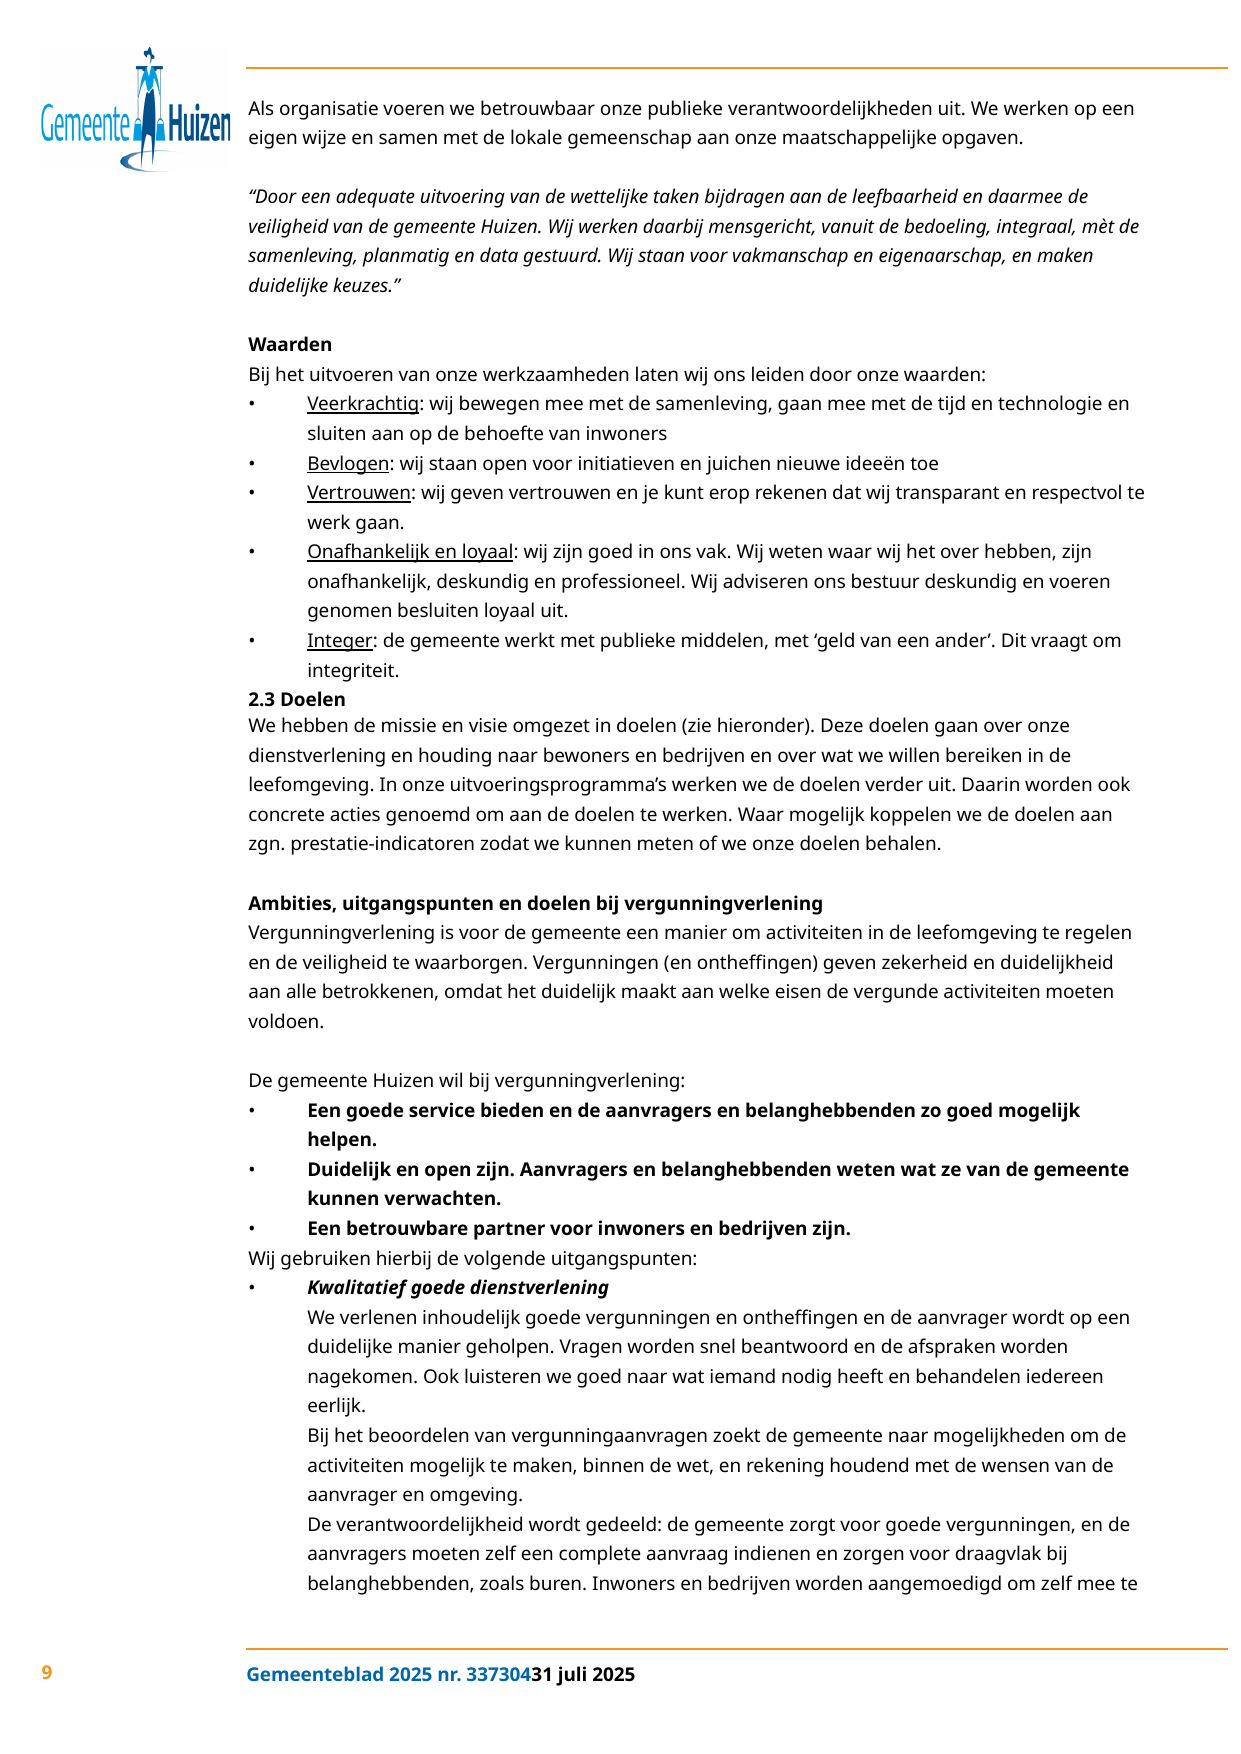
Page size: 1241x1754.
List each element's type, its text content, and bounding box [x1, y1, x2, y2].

text Wij gebruiken hierbij de volgende uitgangspunten: [248, 1245, 1152, 1270]
list Onafhankelijk en loyaal: wij zijn goed in ons vak. Wij weten waar wij het over hebben, zijn onafhankelijk, deskundig en professioneel. Wij adviseren ons bestuur deskundig en voeren genomen besluiten loyaal uit. [248, 538, 1152, 623]
list Bij het beoordelen van vergunningaanvragen zoekt de gemeente naar mogelijkheden om de activiteiten mogelijk te maken, binnen de wet, en rekening houdend met de wensen van de aanvrager en omgeving. [248, 1422, 1152, 1507]
text “Door een adequate uitvoering van de wettelijke taken bijdragen aan de leefbaarheid en daarmee de veiligheid van de gemeente Huizen. Wij werken daarbij mensgericht, vanuit de bedoeling, integraal, mèt de samenleving, planmatig en data gestuurd. Wij staan voor vakmanschap en eigenaarschap, en maken duidelijke keuzes.” [248, 183, 1152, 298]
text Waarden [248, 331, 1152, 357]
list We verlenen inhoudelijk goede vergunningen en ontheffingen en de aanvrager wordt op een duidelijke manier geholpen. Vragen worden snel beantwoord en de afspraken worden nagekomen. Ook luisteren we goed naar wat iemand nodig heeft en behandelen iedereen eerlijk. [248, 1304, 1152, 1418]
list Een betrouwbare partner voor inwoners en bedrijven zijn. [248, 1215, 1152, 1241]
list De verantwoordelijkheid wordt gedeeld: de gemeente zorgt voor goede vergunningen, en de aanvragers moeten zelf een complete aanvraag indienen en zorgen voor draagvlak bij belanghebbenden, zoals buren. Inwoners en bedrijven worden aangemoedigd om zelf mee te [248, 1511, 1152, 1596]
list Een goede service bieden en de aanvragers en belanghebbenden zo goed mogelijk helpen. [248, 1097, 1152, 1152]
list Vertrouwen: wij geven vertrouwen en je kunt erop rekenen dat wij transparant en respectvol te werk gaan. [248, 479, 1152, 535]
list Bevlogen: wij staan open voor initiatieven en juichen nieuwe ideeën toe [248, 450, 1152, 476]
text Vergunningverlening is voor de gemeente een manier om activiteiten in de leefomgeving te regelen en de veiligheid te waarborgen. Vergunningen (en ontheffingen) geven zekerheid en duidelijkheid aan alle betrokkenen, omdat het duidelijk maakt aan welke eisen de vergunde activiteiten moeten voldoen. [248, 919, 1152, 1034]
text De gemeente Huizen wil bij vergunningverlening: [248, 1067, 1152, 1093]
text Bij het uitvoeren van onze werkzaamheden laten wij ons leiden door onze waarden: [248, 361, 1152, 387]
text Als organisatie voeren we betrouwbaar onze publieke verantwoordelijkheden uit. We werken op een eigen wijze en samen met de lokale gemeenschap aan onze maatschappelijke opgaven. [248, 95, 1152, 150]
text 2.3 Doelen [248, 686, 1152, 712]
text Ambities, uitgangspunten en doelen bij vergunningverlening [248, 890, 1152, 915]
list Veerkrachtig: wij bewegen mee met de samenleving, gaan mee met de tijd en technologie en sluiten aan op de behoefte van inwoners [248, 391, 1152, 446]
list Integer: de gemeente werkt met publieke middelen, met ‘geld van een ander’. Dit vraagt om integriteit. [248, 627, 1152, 683]
picture [41, 47, 231, 172]
list Kwalitatief goede dienstverlening [248, 1274, 1152, 1300]
text We hebben de missie en visie omgezet in doelen (zie hieronder). Deze doelen gaan over onze dienstverlening en houding naar bewoners en bedrijven en over wat we willen bereiken in de leefomgeving. In onze uitvoeringsprogramma’s werken we de doelen verder uit. Daarin worden ook concrete acties genoemd om aan de doelen te werken. Waar mogelijk koppelen we de doelen aan zgn. prestatie-indicatoren zodat we kunnen meten of we onze doelen behalen. [248, 712, 1152, 856]
list Duidelijk en open zijn. Aanvragers en belanghebbenden weten wat ze van de gemeente kunnen verwachten. [248, 1156, 1152, 1211]
